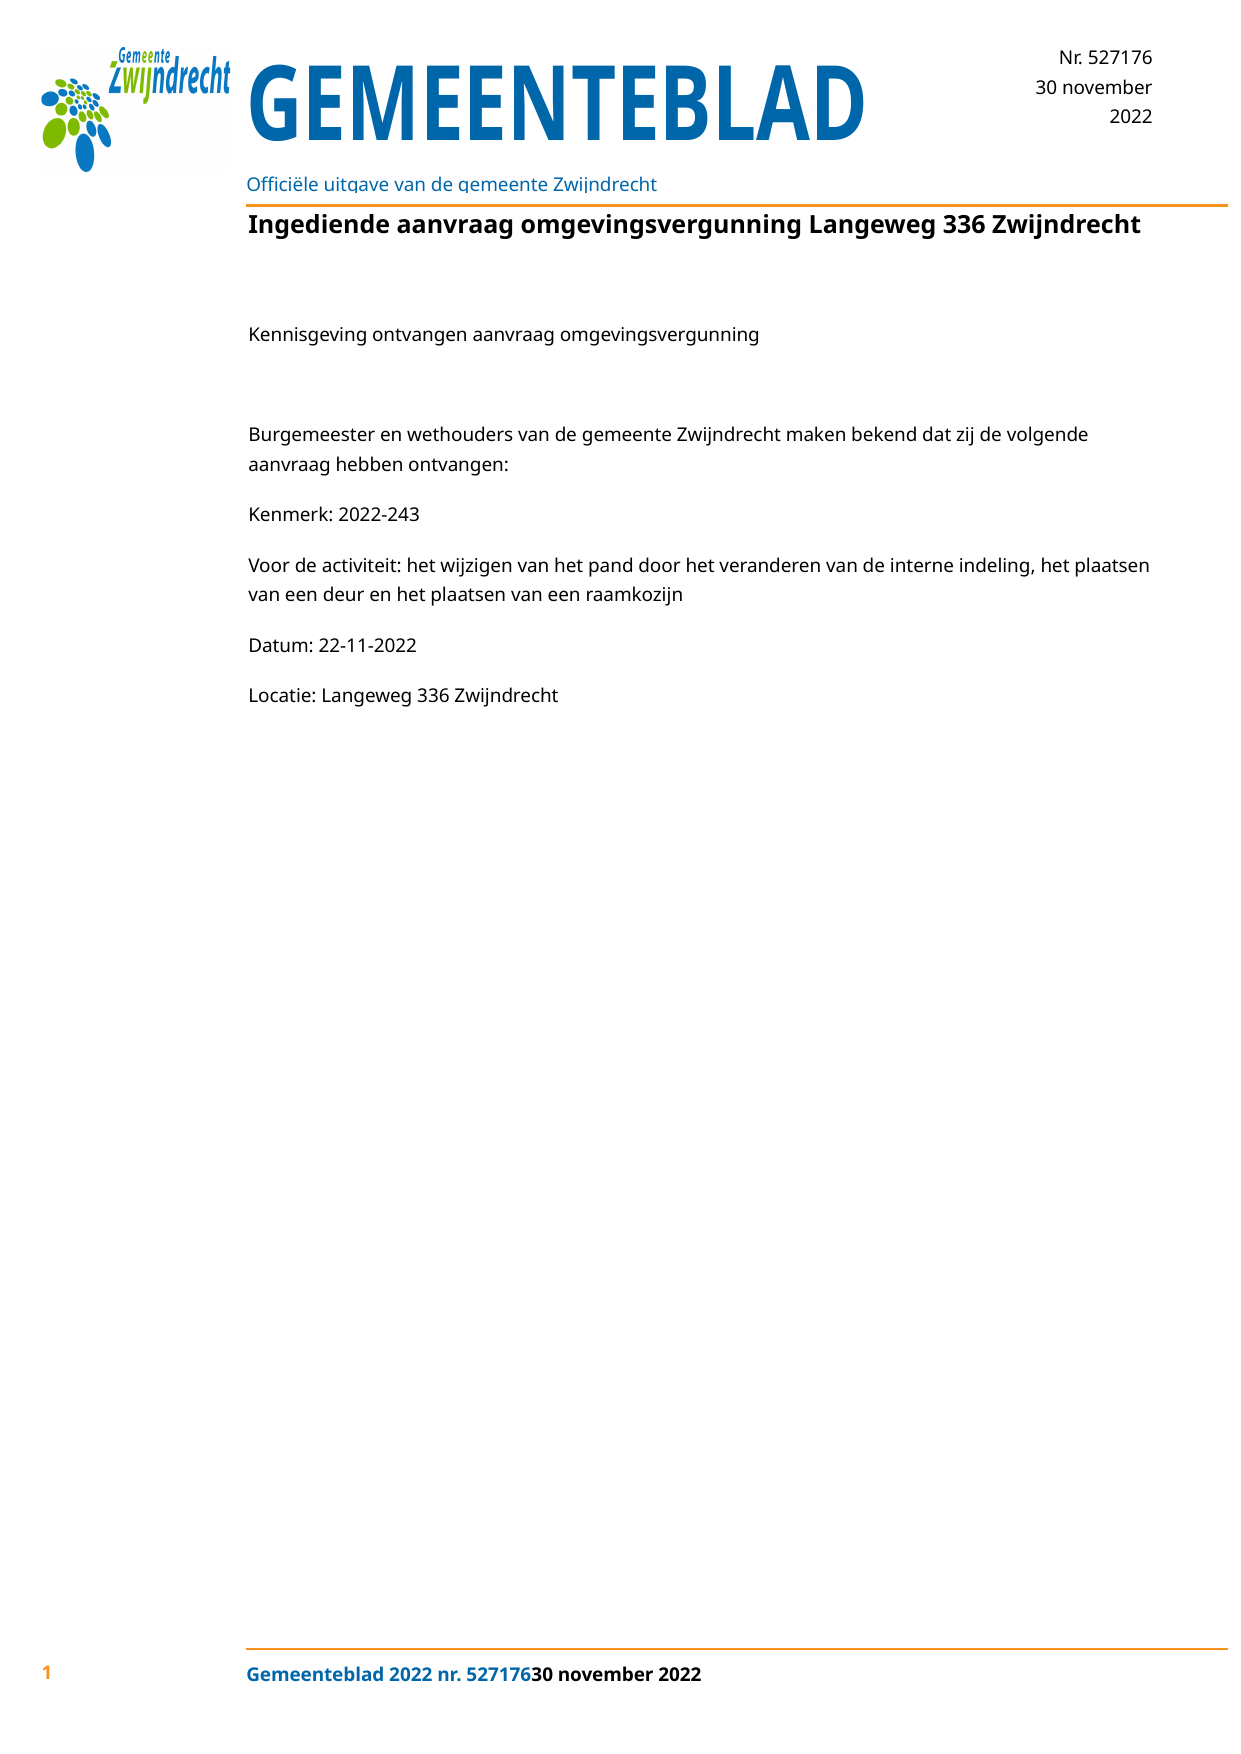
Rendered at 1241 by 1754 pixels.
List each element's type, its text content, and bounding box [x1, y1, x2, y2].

text Burgemeester en wethouders van de gemeente Zwijndrecht maken bekend dat zij de volgende aanvraag hebben ontvangen: [248, 422, 1152, 477]
text Locatie: Langeweg 336 Zwijndrecht [248, 682, 1152, 708]
text Kennisgeving ontvangen aanvraag omgevingsvergunning [248, 321, 1152, 346]
text Ingediende aanvraag omgevingsvergunning Langeweg 336 Zwijndrecht [248, 207, 1152, 241]
text Voor de activiteit: het wijzigen van het pand door het veranderen van de interne indeling, het plaatsen van een deur en het plaatsen van een raamkozijn [248, 552, 1152, 607]
picture [41, 47, 231, 172]
text Kenmerk: 2022-243 [248, 502, 1152, 527]
text Datum: 22-11-2022 [248, 632, 1152, 658]
